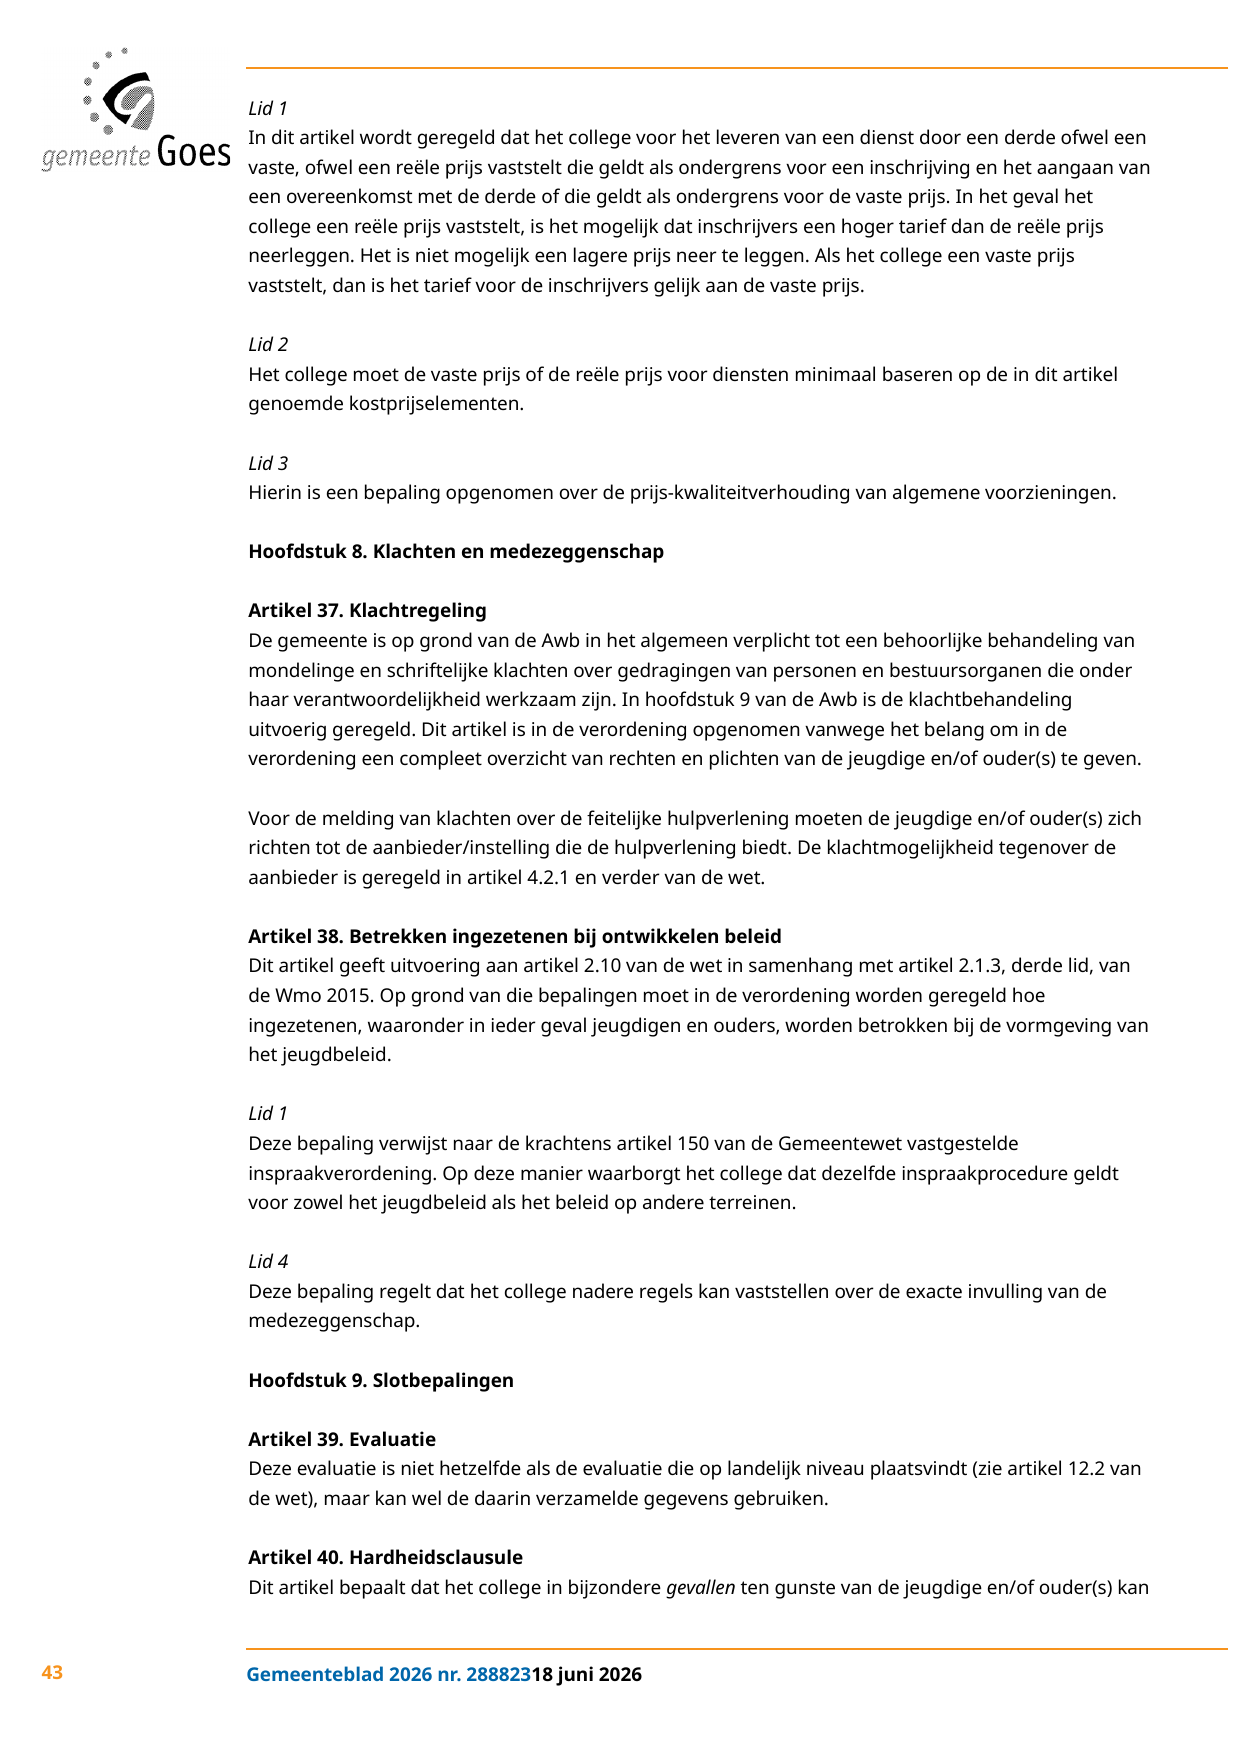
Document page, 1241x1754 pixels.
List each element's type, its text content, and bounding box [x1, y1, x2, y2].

text Hoofdstuk 8. Klachten en medezeggenschap [248, 538, 1152, 564]
text Lid 4 [248, 1248, 1152, 1274]
text Dit artikel bepaalt dat het college in bijzondere gevallen ten gunste van de jeugdige en/of ouder(s) kan [248, 1574, 1152, 1600]
text In dit artikel wordt geregeld dat het college voor het leveren van een dienst door een derde ofwel een vaste, ofwel een reële prijs vaststelt die geldt als ondergrens voor een inschrijving en het aangaan van een overeenkomst met de derde of die geldt als ondergrens voor de vaste prijs. In het geval het college een reële prijs vaststelt, is het mogelijk dat inschrijvers een hoger tarief dan de reële prijs neerleggen. Het is niet mogelijk een lagere prijs neer te leggen. Als het college een vaste prijs vaststelt, dan is het tarief voor de inschrijvers gelijk aan de vaste prijs. [248, 124, 1152, 298]
text Deze bepaling regelt dat het college nadere regels kan vaststellen over de exacte invulling van de medezeggenschap. [248, 1278, 1152, 1333]
text Lid 1 [248, 95, 1152, 121]
text Lid 1 [248, 1101, 1152, 1126]
picture [41, 47, 231, 172]
text Deze evaluatie is niet hetzelfde als de evaluatie die op landelijk niveau plaatsvindt (zie artikel 12.2 van de wet), maar kan wel de daarin verzamelde gegevens gebruiken. [248, 1456, 1152, 1511]
text Lid 2 [248, 331, 1152, 357]
text Hoofdstuk 9. Slotbepalingen [248, 1367, 1152, 1393]
text Hierin is een bepaling opgenomen over de prijs-kwaliteitverhouding van algemene voorzieningen. [248, 479, 1152, 505]
text Artikel 40. Hardheidsclausule [248, 1544, 1152, 1570]
text Artikel 39. Evaluatie [248, 1426, 1152, 1452]
text Lid 3 [248, 450, 1152, 476]
text Artikel 37. Klachtregeling [248, 598, 1152, 623]
text Artikel 38. Betrekken ingezetenen bij ontwikkelen beleid [248, 923, 1152, 949]
text Het college moet de vaste prijs of de reële prijs voor diensten minimaal baseren op de in dit artikel genoemde kostprijselementen. [248, 361, 1152, 416]
text Voor de melding van klachten over de feitelijke hulpverlening moeten de jeugdige en/of ouder(s) zich richten tot de aanbieder/instelling die de hulpverlening biedt. De klachtmogelijkheid tegenover de aanbieder is geregeld in artikel 4.2.1 en verder van de wet. [248, 805, 1152, 890]
text De gemeente is op grond van de Awb in het algemeen verplicht tot een behoorlijke behandeling van mondelinge en schriftelijke klachten over gedragingen van personen en bestuursorganen die onder haar verantwoordelijkheid werkzaam zijn. In hoofdstuk 9 van de Awb is de klachtbehandeling uitvoerig geregeld. Dit artikel is in de verordening opgenomen vanwege het belang om in de verordening een compleet overzicht van rechten en plichten van de jeugdige en/of ouder(s) te geven. [248, 627, 1152, 771]
text Dit artikel geeft uitvoering aan artikel 2.10 van de wet in samenhang met artikel 2.1.3, derde lid, van de Wmo 2015. Op grond van die bepalingen moet in de verordening worden geregeld hoe ingezetenen, waaronder in ieder geval jeugdigen en ouders, worden betrokken bij de vormgeving van het jeugdbeleid. [248, 953, 1152, 1067]
text Deze bepaling verwijst naar de krachtens artikel 150 van de Gemeentewet vastgestelde inspraakverordening. Op deze manier waarborgt het college dat dezelfde inspraakprocedure geldt voor zowel het jeugdbeleid als het beleid op andere terreinen. [248, 1130, 1152, 1215]
